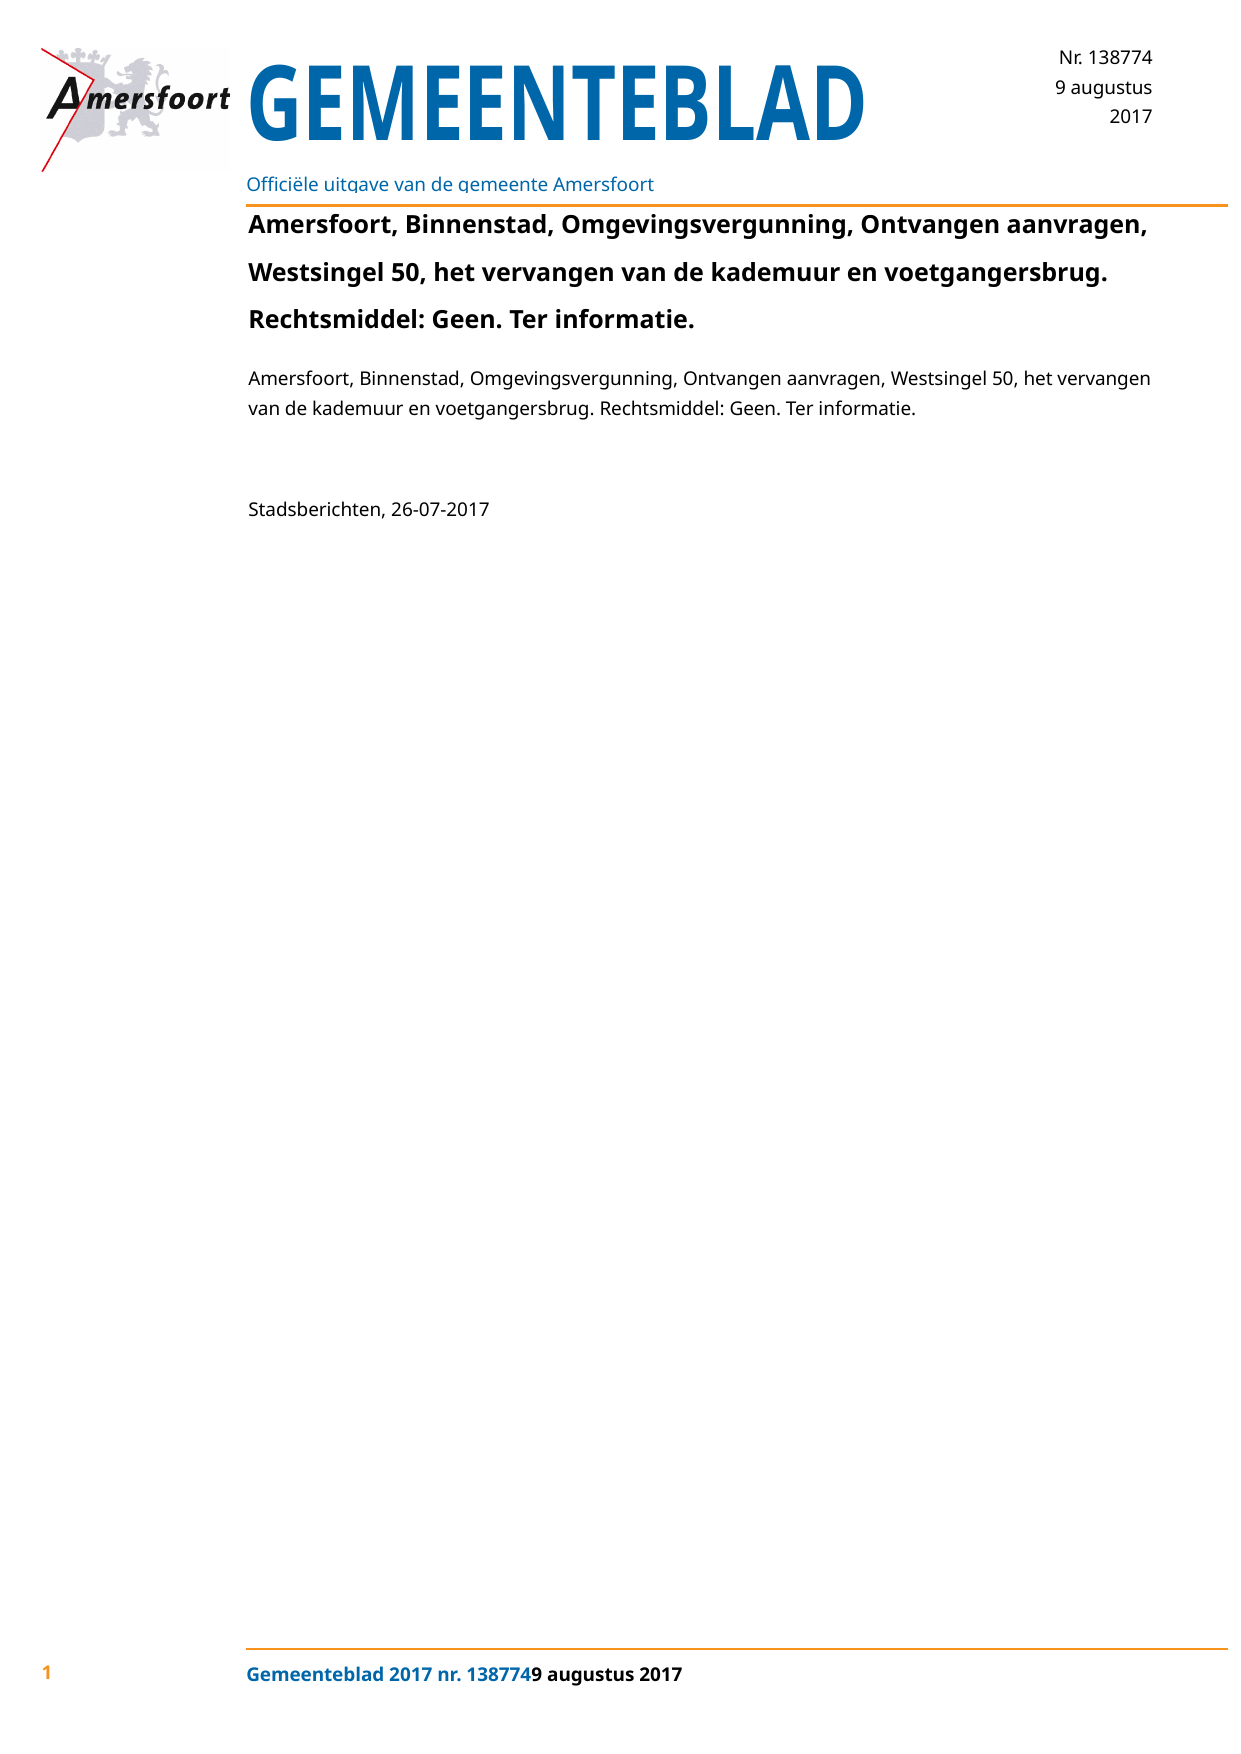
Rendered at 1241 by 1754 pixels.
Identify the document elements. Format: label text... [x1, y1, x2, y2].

picture [41, 47, 231, 172]
text Amersfoort, Binnenstad, Omgevingsvergunning, Ontvangen aanvragen, Westsingel 50, het vervangen van de kademuur en voetgangersbrug. Rechtsmiddel: Geen. Ter informatie. [248, 366, 1152, 421]
text Amersfoort, Binnenstad, Omgevingsvergunning, Ontvangen aanvragen, Westsingel 50, het vervangen van de kademuur en voetgangersbrug. Rechtsmiddel: Geen. Ter informatie. [248, 207, 1152, 336]
text Stadsberichten, 26-07-2017 [248, 496, 1152, 522]
